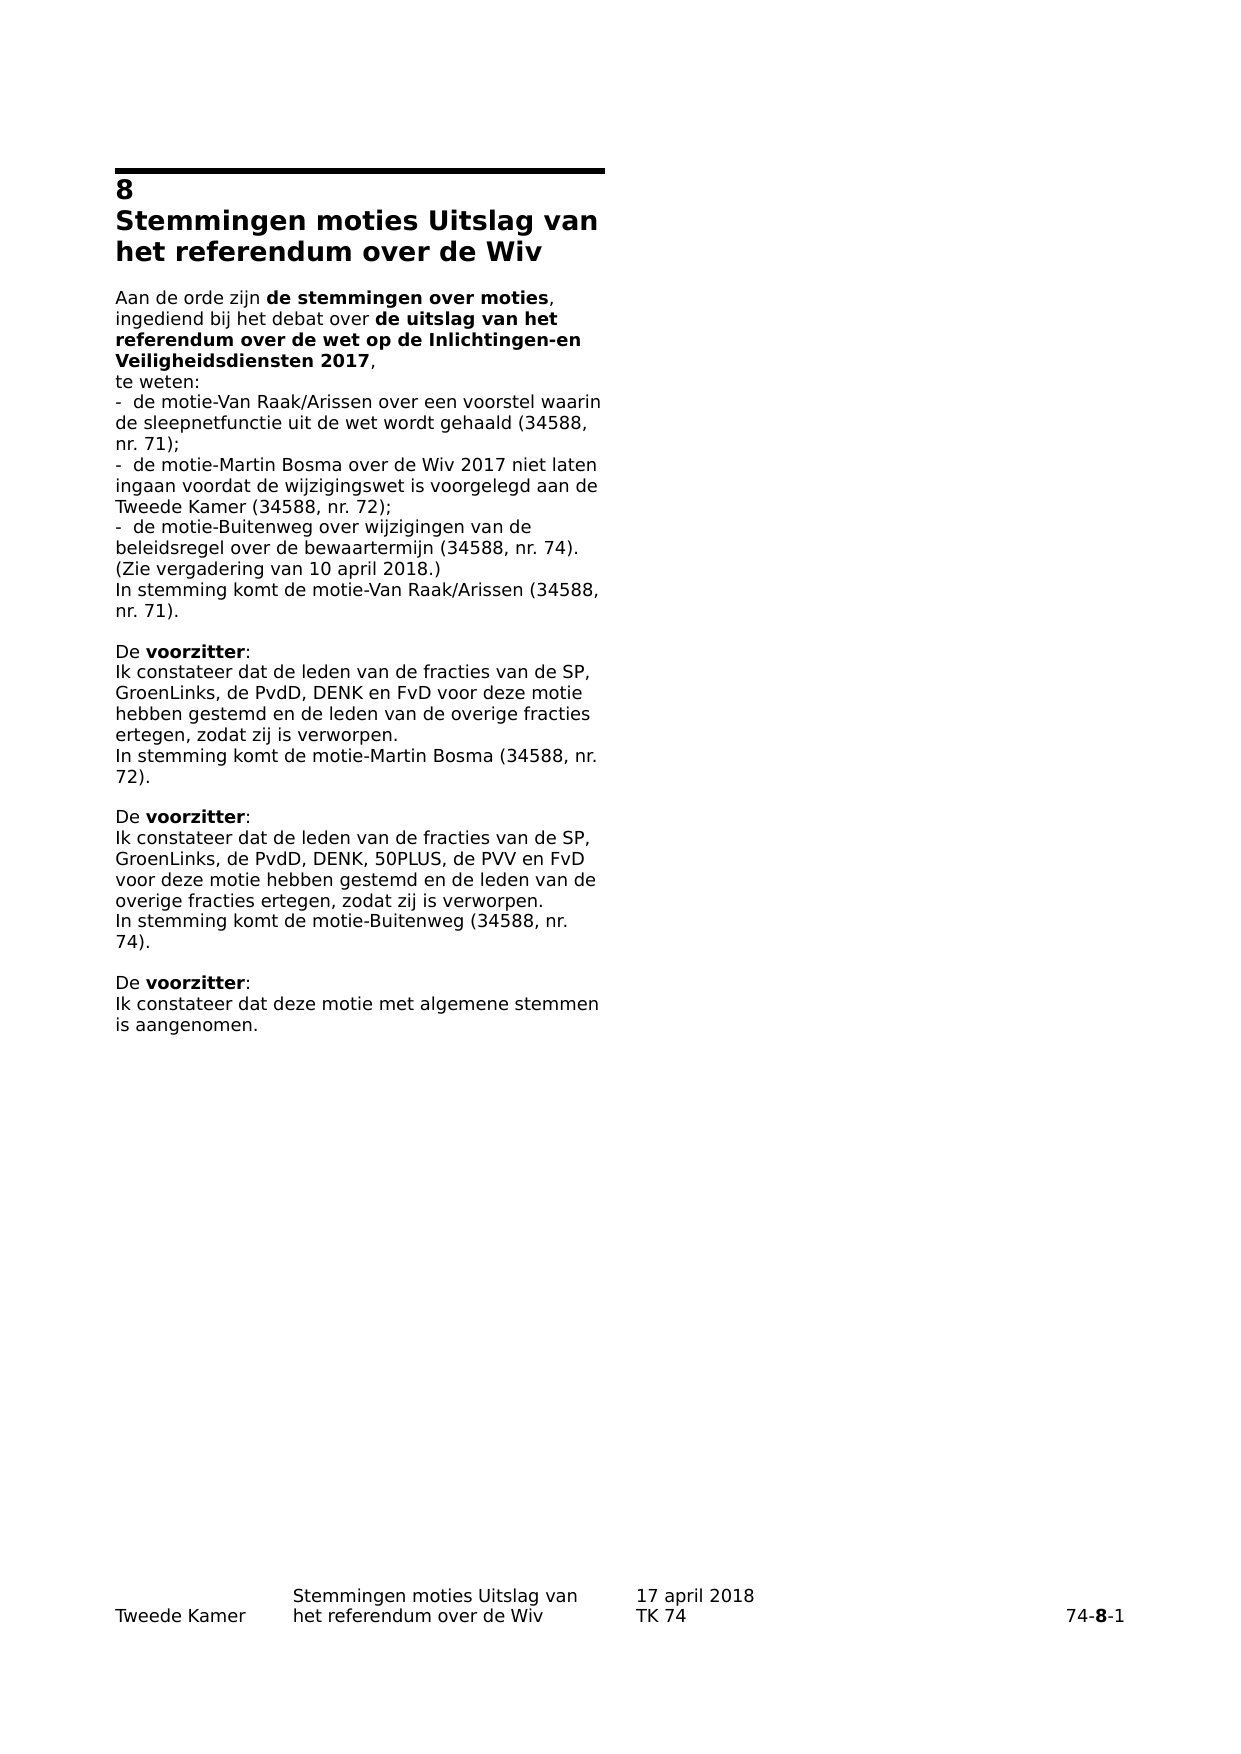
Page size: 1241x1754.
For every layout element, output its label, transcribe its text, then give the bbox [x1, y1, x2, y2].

title 8 Stemmingen moties Uitslag van het referendum over de Wiv [115, 174, 605, 268]
text De voorzitter: [115, 641, 605, 662]
text te weten: [115, 371, 605, 392]
text Aan de orde zijn de stemmingen over moties, ingediend bij het debat over de uitslag van het referendum over de wet op de Inlichtingen-en Veiligheidsdiensten 2017, [115, 288, 605, 371]
text De voorzitter: [115, 807, 605, 828]
text Ik constateer dat de leden van de fracties van de SP, GroenLinks, de PvdD, DENK, 50PLUS, de PVV en FvD voor deze motie hebben gestemd en de leden van de overige fracties ertegen, zodat zij is verworpen. [115, 828, 605, 911]
list de motie-Van Raak/Arissen over een voorstel waarin de sleepnetfunctie uit de wet wordt gehaald (34588, nr. 71); [115, 392, 605, 455]
text De voorzitter: [115, 973, 605, 994]
text In stemming komt de motie-Buitenweg (34588, nr. 74). [115, 911, 605, 953]
text In stemming komt de motie-Martin Bosma (34588, nr. 72). [115, 746, 605, 787]
list de motie-Buitenweg over wijzigingen van de beleidsregel over de bewaartermijn (34588, nr. 74). [115, 517, 605, 559]
text Ik constateer dat deze motie met algemene stemmen is aangenomen. [115, 994, 605, 1035]
text (Zie vergadering van 10 april 2018.) [115, 559, 605, 580]
list de motie-Martin Bosma over de Wiv 2017 niet laten ingaan voordat de wijzigingswet is voorgelegd aan de Tweede Kamer (34588, nr. 72); [115, 455, 605, 517]
text Ik constateer dat de leden van de fracties van de SP, GroenLinks, de PvdD, DENK en FvD voor deze motie hebben gestemd en de leden van de overige fracties ertegen, zodat zij is verworpen. [115, 662, 605, 746]
text In stemming komt de motie-Van Raak/Arissen (34588, nr. 71). [115, 580, 605, 621]
